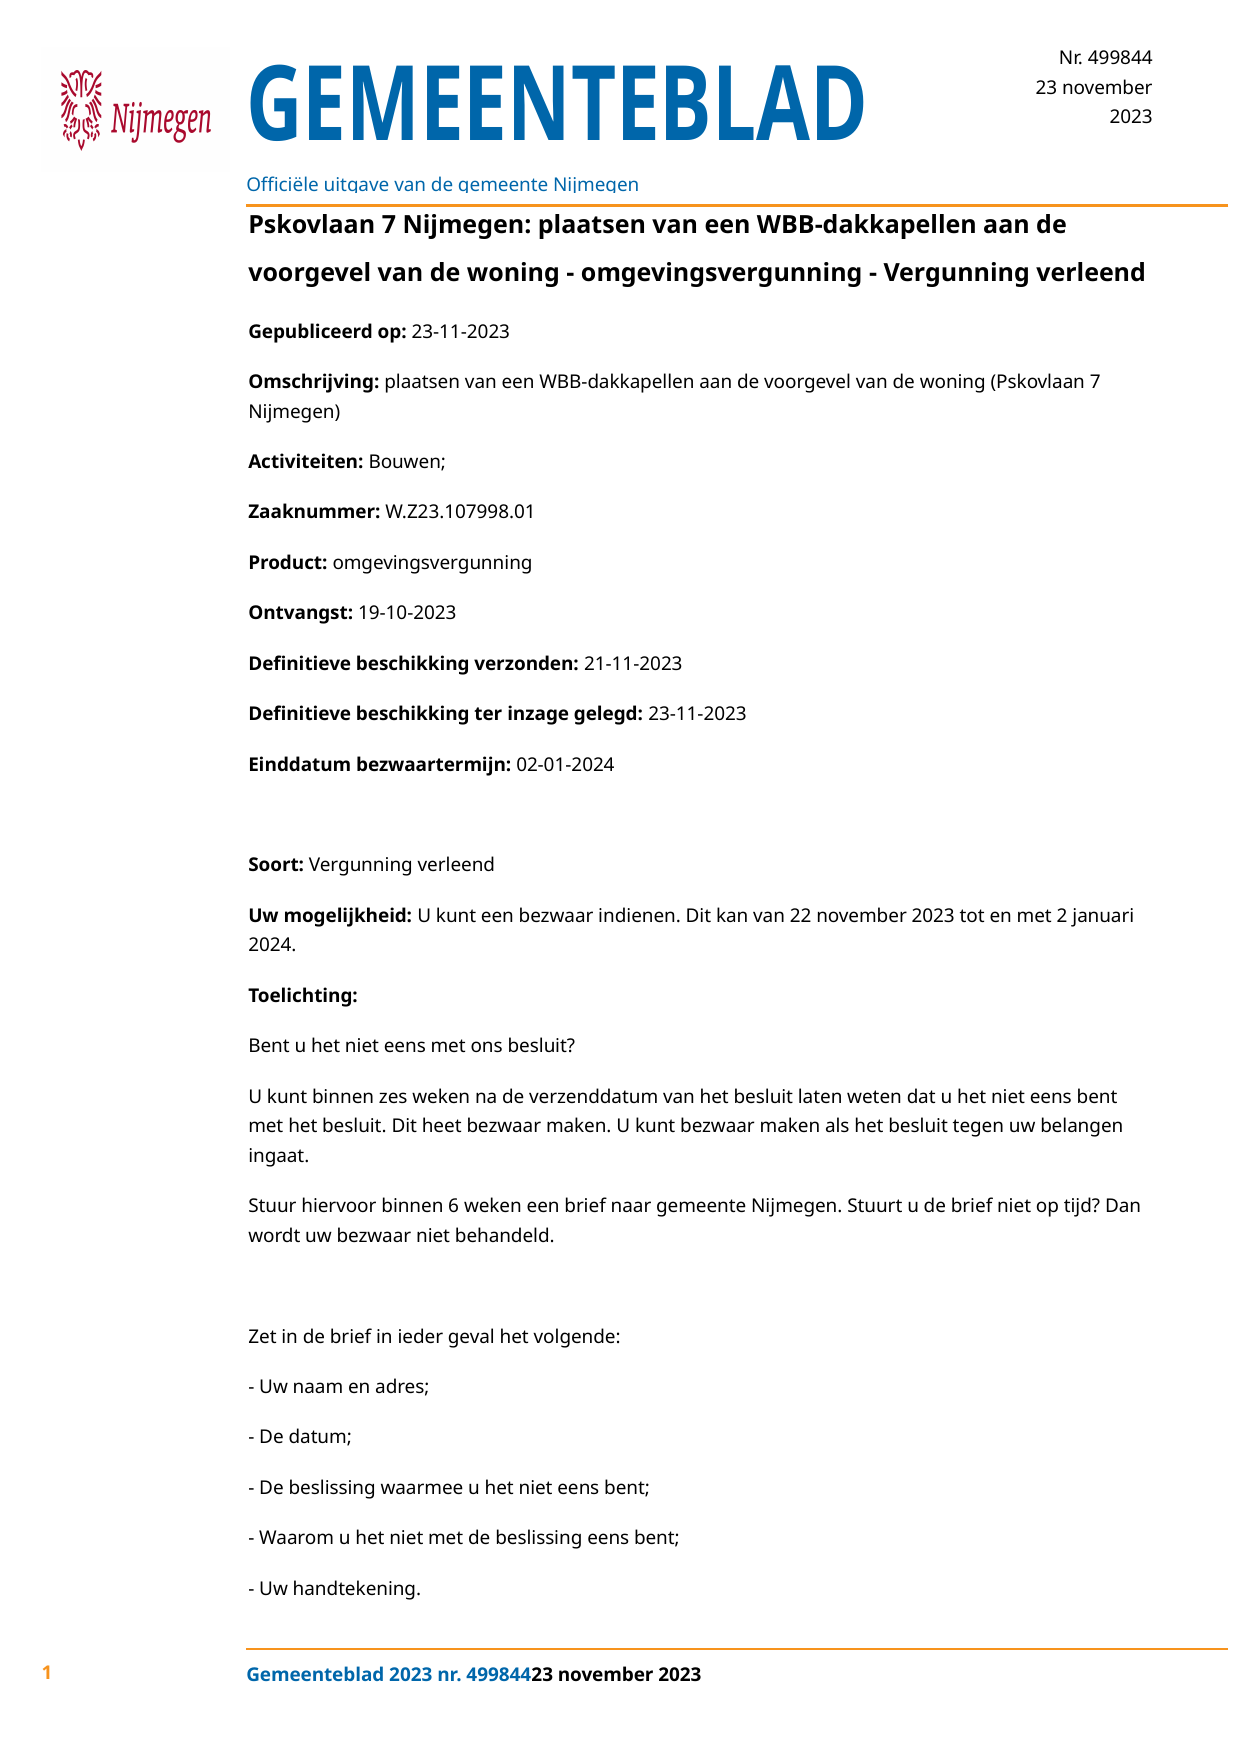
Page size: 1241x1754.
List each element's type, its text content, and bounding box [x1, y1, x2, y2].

text Omschrijving: plaatsen van een WBB-dakkapellen aan de voorgevel van de woning (Pskovlaan 7 Nijmegen) [248, 368, 1152, 424]
text U kunt binnen zes weken na de verzenddatum van het besluit laten weten dat u het niet eens bent met het besluit. Dit heet bezwaar maken. U kunt bezwaar maken als het besluit tegen uw belangen ingaat. [248, 1083, 1152, 1168]
text Definitieve beschikking ter inzage gelegd: 23-11-2023 [248, 700, 1152, 726]
text Soort: Vergunning verleend [248, 852, 1152, 877]
text Gepubliceerd op: 23-11-2023 [248, 318, 1152, 344]
text Stuur hiervoor binnen 6 weken een brief naar gemeente Nijmegen. Stuurt u de brief niet op tijd? Dan wordt uw bezwaar niet behandeld. [248, 1192, 1152, 1248]
text Activiteiten: Bouwen; [248, 448, 1152, 474]
text Ontvangst: 19-10-2023 [248, 599, 1152, 625]
text Zaaknummer: W.Z23.107998.01 [248, 499, 1152, 524]
text - Waarom u het niet met de beslissing eens bent; [248, 1524, 1152, 1550]
text - De datum; [248, 1424, 1152, 1449]
text Einddatum bezwaartermijn: 02-01-2024 [248, 751, 1152, 777]
text Definitieve beschikking verzonden: 21-11-2023 [248, 650, 1152, 676]
text Bent u het niet eens met ons besluit? [248, 1032, 1152, 1058]
text - Uw handtekening. [248, 1575, 1152, 1601]
text - De beslissing waarmee u het niet eens bent; [248, 1474, 1152, 1500]
text Pskovlaan 7 Nijmegen: plaatsen van een WBB-dakkapellen aan de voorgevel van de woning - omgevingsvergunning - Vergunning verleend [248, 207, 1152, 288]
text Zet in de brief in ieder geval het volgende: [248, 1323, 1152, 1349]
picture [41, 47, 231, 172]
text Uw mogelijkheid: U kunt een bezwaar indienen. Dit kan van 22 november 2023 tot en met 2 januari 2024. [248, 902, 1152, 957]
text - Uw naam en adres; [248, 1373, 1152, 1399]
text Toelichting: [248, 982, 1152, 1008]
text Product: omgevingsvergunning [248, 549, 1152, 575]
